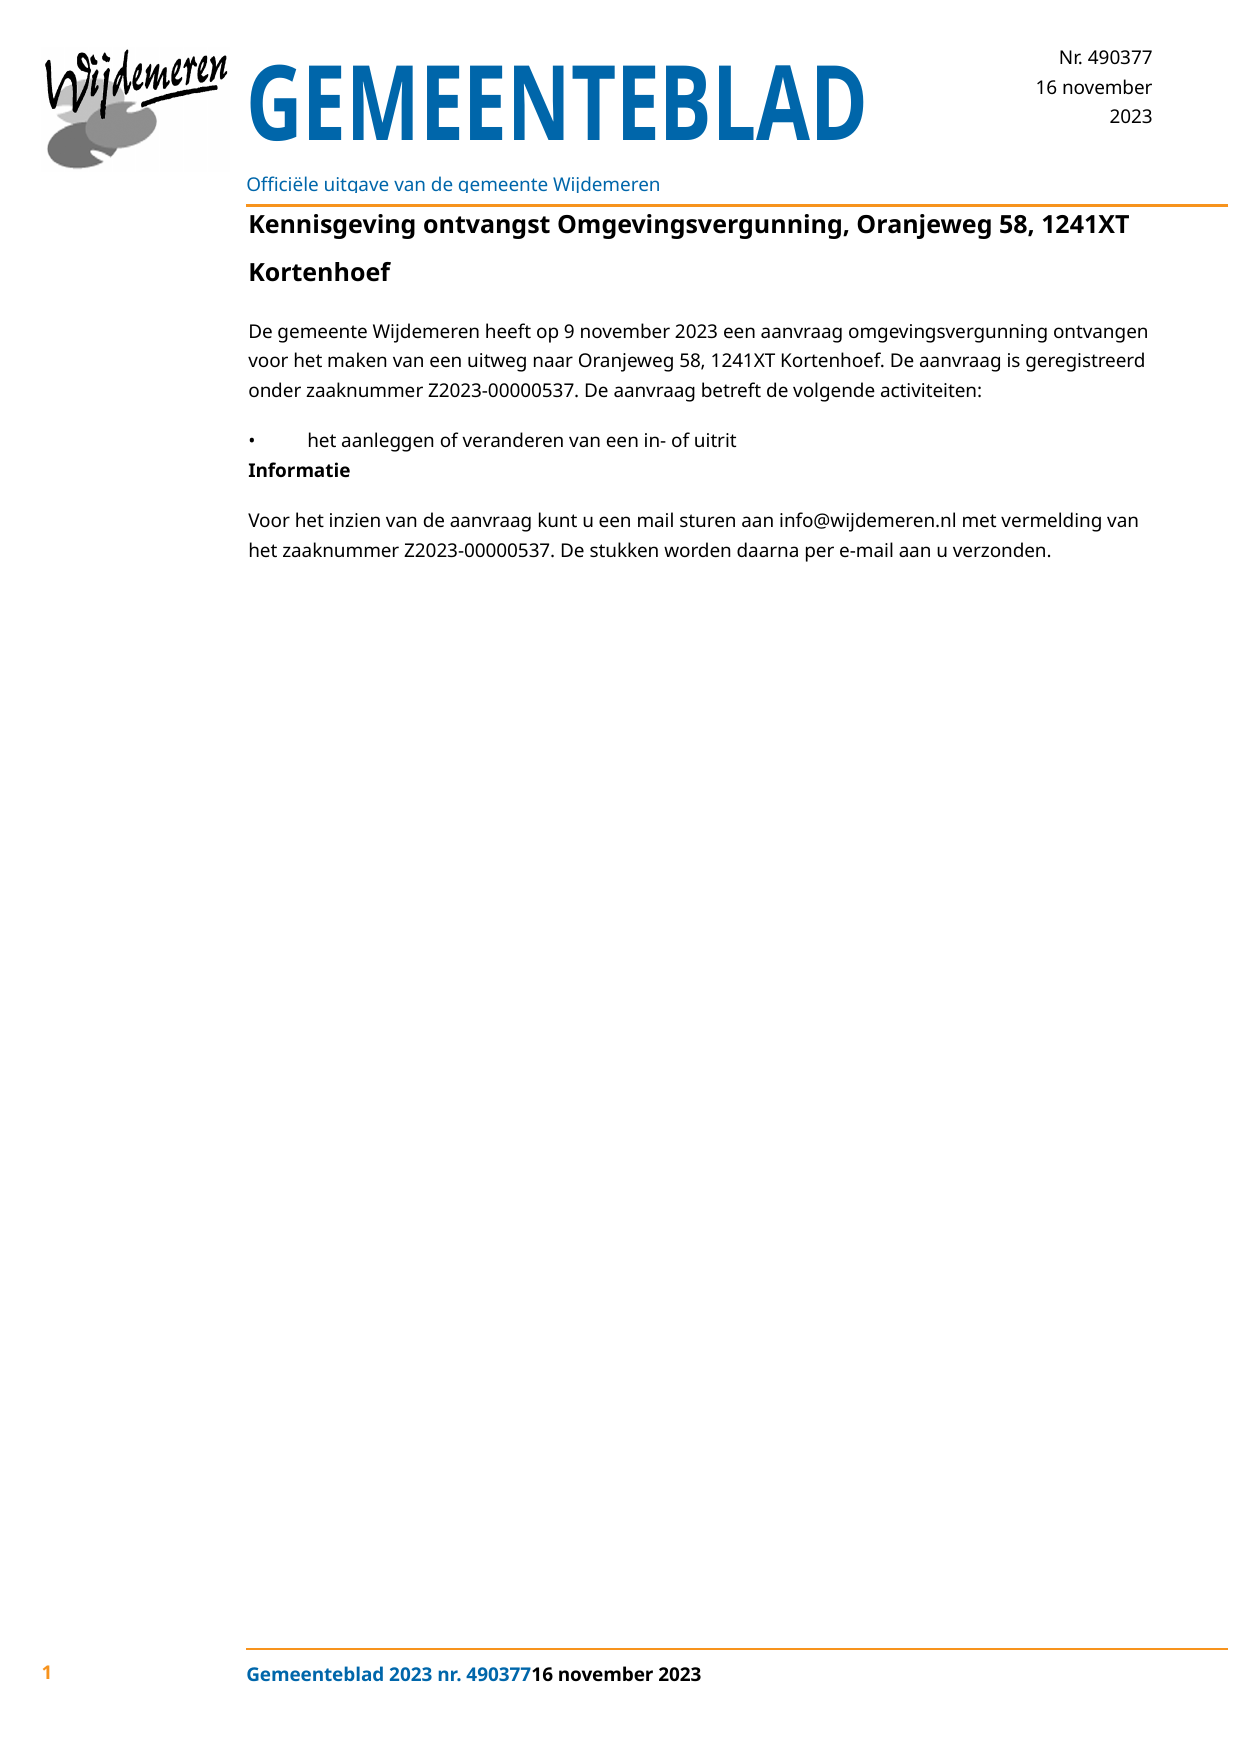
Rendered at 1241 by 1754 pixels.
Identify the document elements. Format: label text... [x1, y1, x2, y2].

text Informatie [248, 457, 1152, 483]
picture [41, 47, 231, 172]
text De gemeente Wijdemeren heeft op 9 november 2023 een aanvraag omgevingsvergunning ontvangen voor het maken van een uitweg naar Oranjeweg 58, 1241XT Kortenhoef. De aanvraag is geregistreerd onder zaaknummer Z2023-00000537. De aanvraag betreft de volgende activiteiten: [248, 318, 1152, 403]
text Voor het inzien van de aanvraag kunt u een mail sturen aan info@wijdemeren.nl met vermelding van het zaaknummer Z2023-00000537. De stukken worden daarna per e-mail aan u verzonden. [248, 507, 1152, 563]
text Kennisgeving ontvangst Omgevingsvergunning, Oranjeweg 58, 1241XT Kortenhoef [248, 207, 1152, 288]
list het aanleggen of veranderen van een in- of uitrit [248, 427, 1152, 453]
